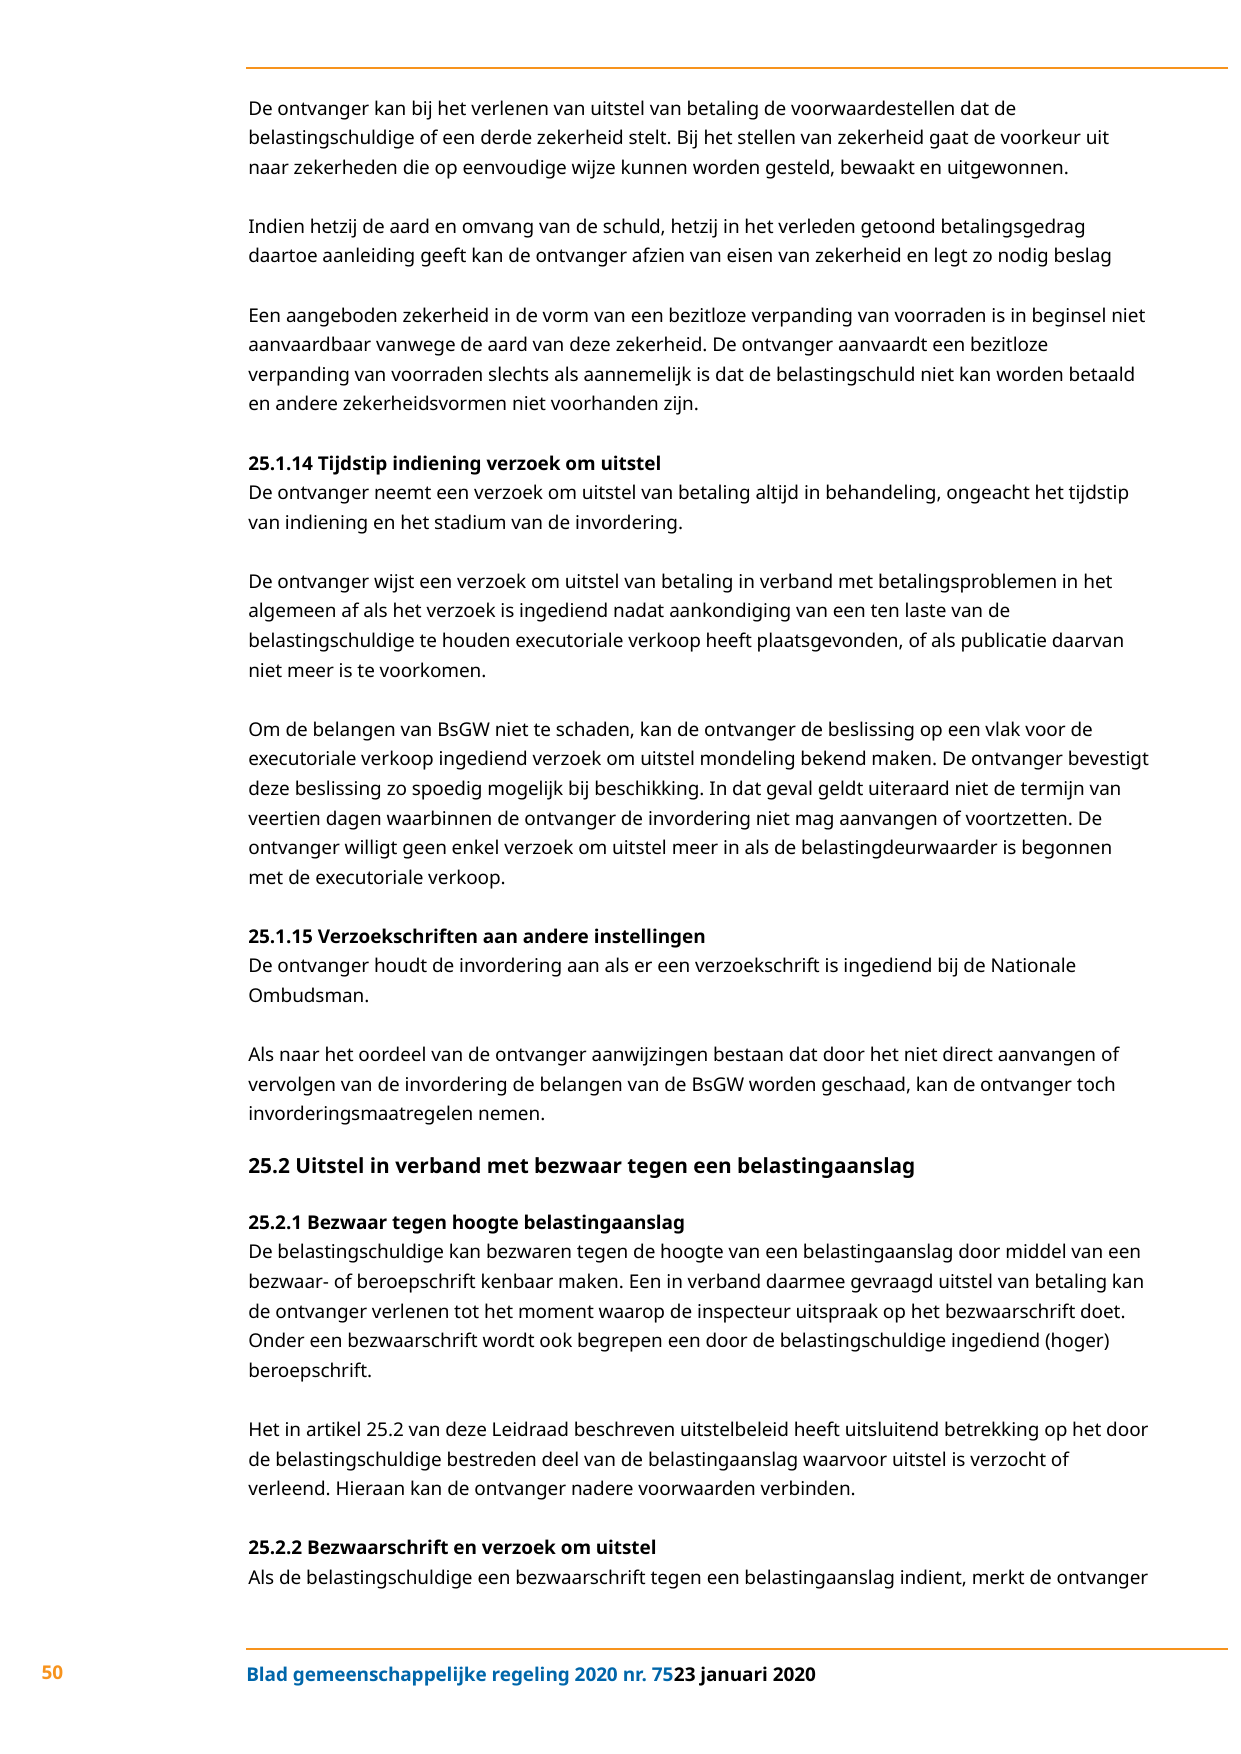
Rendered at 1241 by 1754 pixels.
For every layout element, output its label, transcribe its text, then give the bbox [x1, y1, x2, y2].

text Indien hetzij de aard en omvang van de schuld, hetzij in het verleden getoond betalingsgedrag daartoe aanleiding geeft kan de ontvanger afzien van eisen van zekerheid en legt zo nodig beslag [248, 213, 1152, 268]
text De ontvanger wijst een verzoek om uitstel van betaling in verband met betalingsproblemen in het algemeen af als het verzoek is ingediend nadat aankondiging van een ten laste van de belastingschuldige te houden executoriale verkoop heeft plaatsgevonden, of als publicatie daarvan niet meer is te voorkomen. [248, 568, 1152, 683]
text 25.2 Uitstel in verband met bezwaar tegen een belastingaanslag [248, 1151, 1152, 1179]
text Het in artikel 25.2 van deze Leidraad beschreven uitstelbeleid heeft uitsluitend betrekking op het door de belastingschuldige bestreden deel van de belastingaanslag waarvoor uitstel is verzocht of verleend. Hieraan kan de ontvanger nadere voorwaarden verbinden. [248, 1416, 1152, 1501]
text 25.1.15 Verzoekschriften aan andere instellingen [248, 923, 1152, 949]
text Een aangeboden zekerheid in de vorm van een bezitloze verpanding van voorraden is in beginsel niet aanvaardbaar vanwege de aard van deze zekerheid. De ontvanger aanvaardt een bezitloze verpanding van voorraden slechts als aannemelijk is dat de belastingschuld niet kan worden betaald en andere zekerheidsvormen niet voorhanden zijn. [248, 302, 1152, 416]
text De belastingschuldige kan bezwaren tegen de hoogte van een belastingaanslag door middel van een bezwaar- of beroepschrift kenbaar maken. Een in verband daarmee gevraagd uitstel van betaling kan de ontvanger verlenen tot het moment waarop de inspecteur uitspraak op het bezwaarschrift doet. Onder een bezwaarschrift wordt ook begrepen een door de belastingschuldige ingediend (hoger) beroepschrift. [248, 1239, 1152, 1383]
text 25.2.2 Bezwaarschrift en verzoek om uitstel [248, 1534, 1152, 1560]
text 25.1.14 Tijdstip indiening verzoek om uitstel [248, 450, 1152, 476]
text De ontvanger neemt een verzoek om uitstel van betaling altijd in behandeling, ongeacht het tijdstip van indiening en het stadium van de invordering. [248, 479, 1152, 535]
text 25.2.1 Bezwaar tegen hoogte belastingaanslag [248, 1209, 1152, 1235]
text Als de belastingschuldige een bezwaarschrift tegen een belastingaanslag indient, merkt de ontvanger [248, 1564, 1152, 1590]
text Als naar het oordeel van de ontvanger aanwijzingen bestaan dat door het niet direct aanvangen of vervolgen van de invordering de belangen van de BsGW worden geschaad, kan de ontvanger toch invorderingsmaatregelen nemen. [248, 1041, 1152, 1126]
text De ontvanger kan bij het verlenen van uitstel van betaling de voorwaardestellen dat de belastingschuldige of een derde zekerheid stelt. Bij het stellen van zekerheid gaat de voorkeur uit naar zekerheden die op eenvoudige wijze kunnen worden gesteld, bewaakt en uitgewonnen. [248, 95, 1152, 180]
text De ontvanger houdt de invordering aan als er een verzoekschrift is ingediend bij de Nationale Ombudsman. [248, 953, 1152, 1008]
picture [41, 47, 231, 172]
text Om de belangen van BsGW niet te schaden, kan de ontvanger de beslissing op een vlak voor de executoriale verkoop ingediend verzoek om uitstel mondeling bekend maken. De ontvanger bevestigt deze beslissing zo spoedig mogelijk bij beschikking. In dat geval geldt uiteraard niet de termijn van veertien dagen waarbinnen de ontvanger de invordering niet mag aanvangen of voortzetten. De ontvanger willigt geen enkel verzoek om uitstel meer in als de belastingdeurwaarder is begonnen met de executoriale verkoop. [248, 716, 1152, 890]
